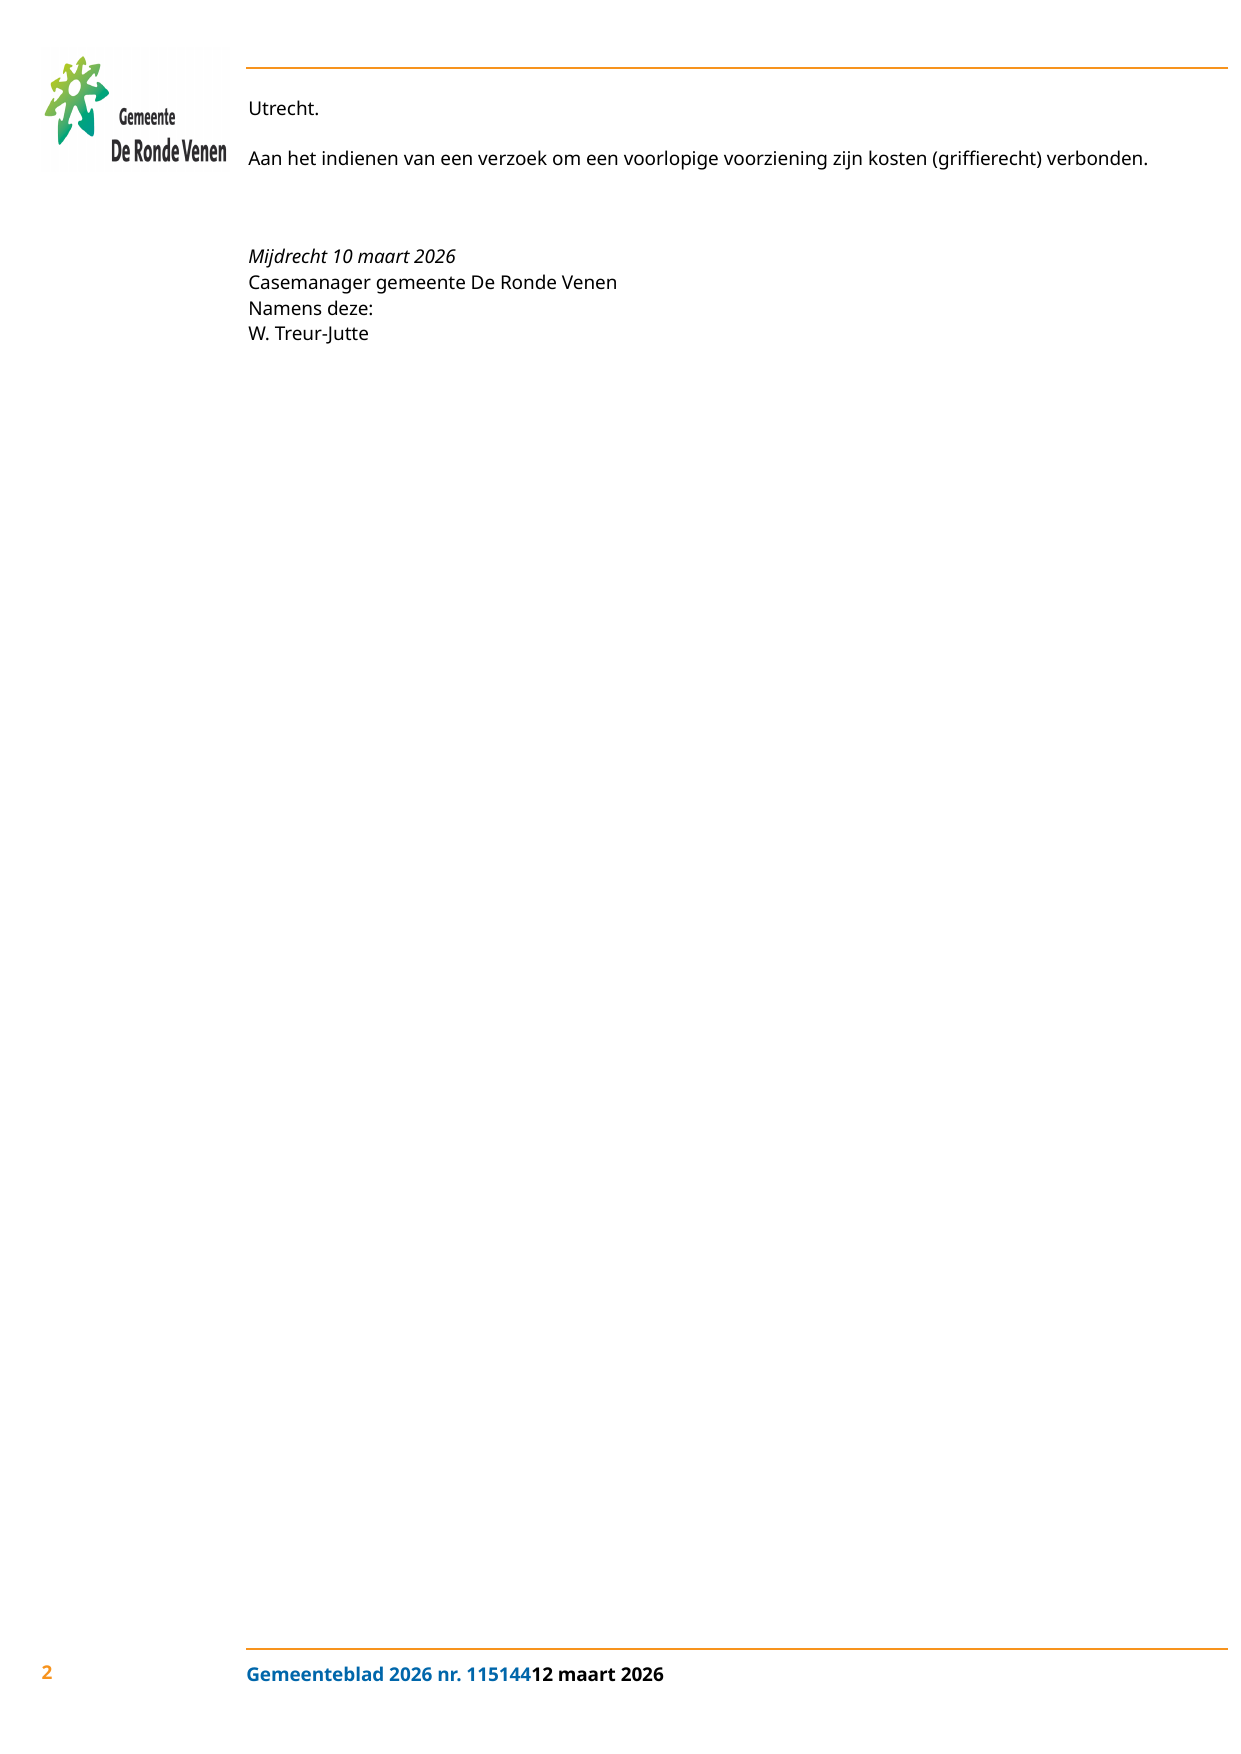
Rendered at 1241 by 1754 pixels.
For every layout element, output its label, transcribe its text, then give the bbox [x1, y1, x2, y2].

picture [41, 47, 231, 172]
text Utrecht. [248, 95, 1152, 121]
text W. Treur-Jutte [248, 321, 1152, 346]
text Mijdrecht 10 maart 2026 [248, 243, 1152, 269]
text Casemanager gemeente De Ronde Venen [248, 269, 1152, 295]
text Aan het indienen van een verzoek om een voorlopige voorziening zijn kosten (griffierecht) verbonden. [248, 145, 1152, 171]
text Namens deze: [248, 295, 1152, 321]
